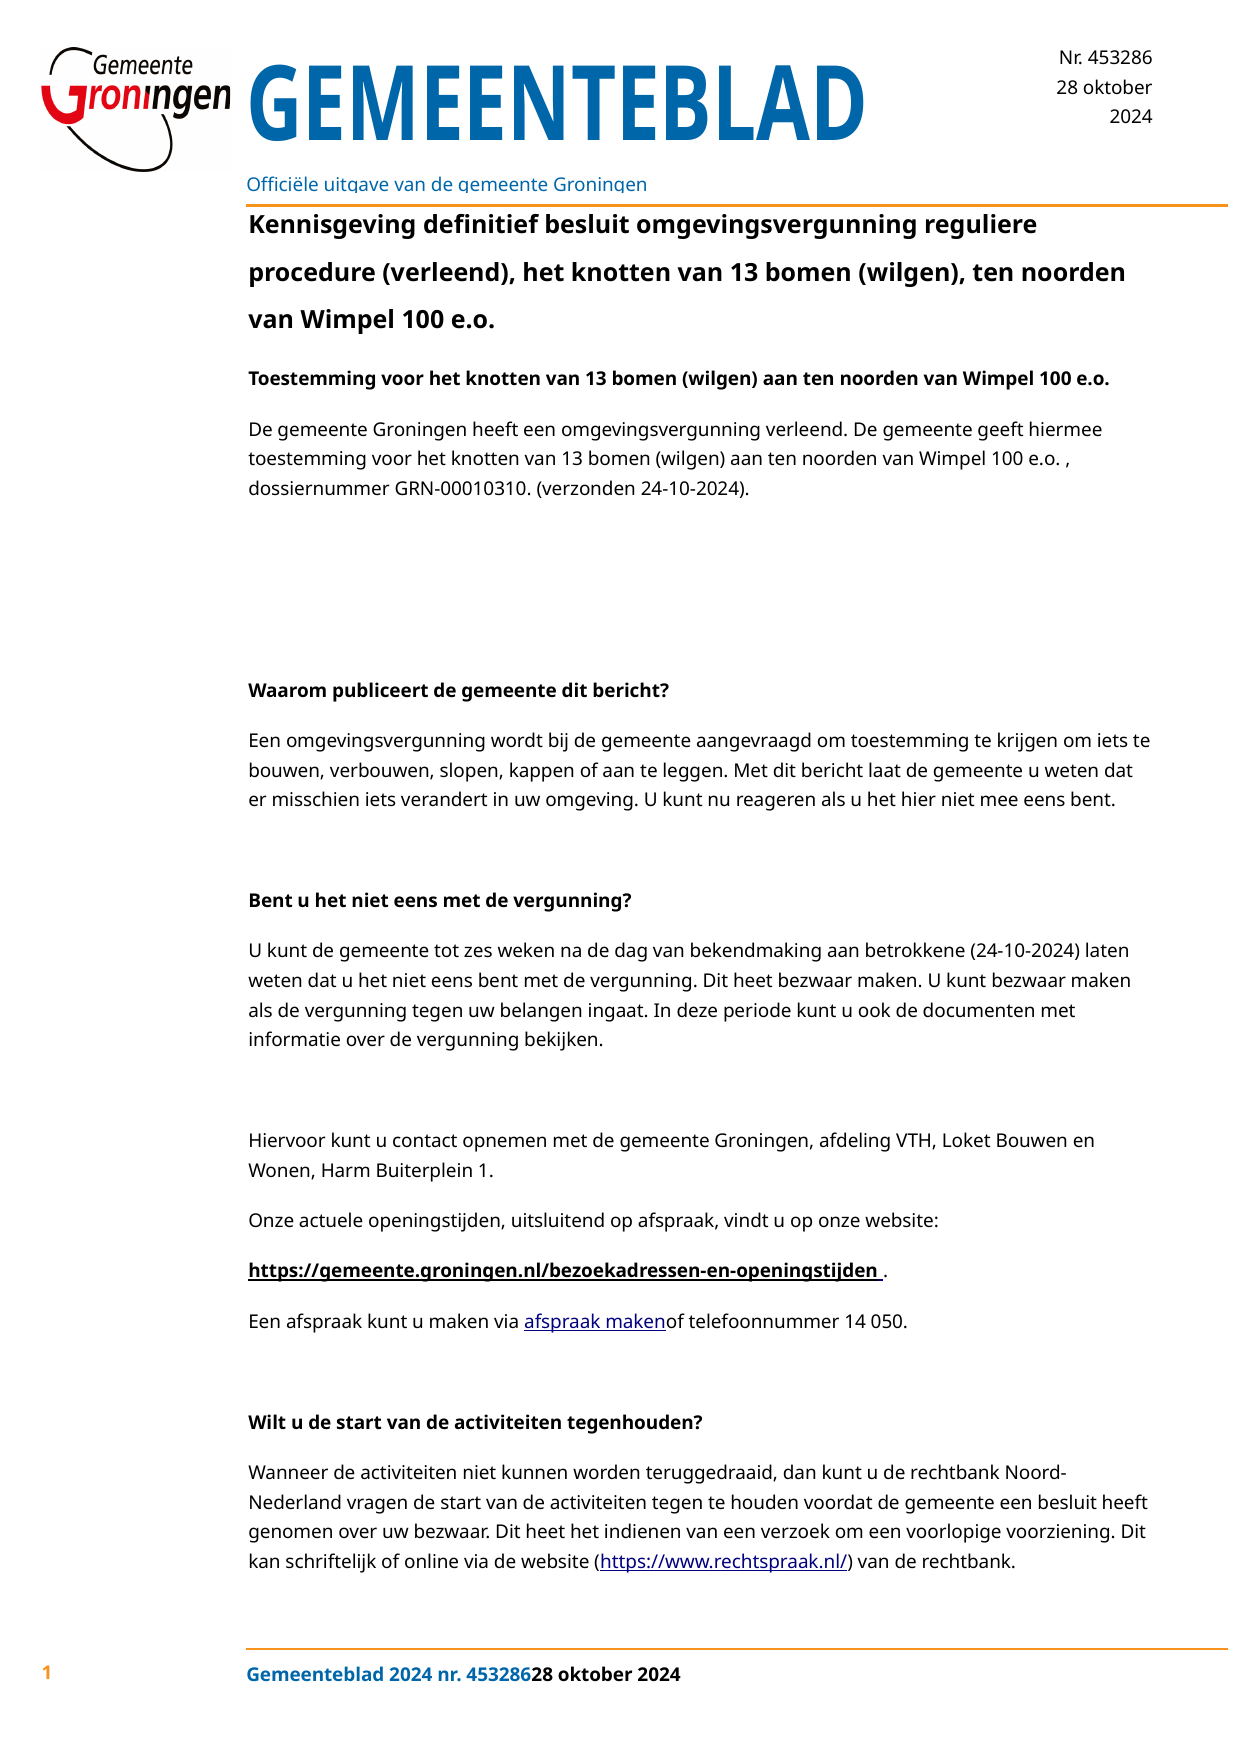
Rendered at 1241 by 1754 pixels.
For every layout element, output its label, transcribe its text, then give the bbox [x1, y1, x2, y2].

text Kennisgeving definitief besluit omgevingsvergunning reguliere procedure (verleend), het knotten van 13 bomen (wilgen), ten noorden van Wimpel 100 e.o. [248, 207, 1152, 336]
text https://gemeente.groningen.nl/bezoekadressen-en-openingstijden . [248, 1258, 1152, 1283]
text Bent u het niet eens met de vergunning? [248, 887, 1152, 913]
text Wanneer de activiteiten niet kunnen worden teruggedraaid, dan kunt u de rechtbank Noord-Nederland vragen de start van de activiteiten tegen te houden voordat de gemeente een besluit heeft genomen over uw bezwaar. Dit heet het indienen van een verzoek om een voorlopige voorziening. Dit kan schriftelijk of online via de website (https://www.rechtspraak.nl/) van de rechtbank. [248, 1459, 1152, 1574]
text Waarom publiceert de gemeente dit bericht? [248, 677, 1152, 702]
text U kunt de gemeente tot zes weken na de dag van bekendmaking aan betrokkene (24-10-2024) laten weten dat u het niet eens bent met de vergunning. Dit heet bezwaar maken. U kunt bezwaar maken als de vergunning tegen uw belangen ingaat. In deze periode kunt u ook de documenten met informatie over de vergunning bekijken. [248, 938, 1152, 1052]
text Hiervoor kunt u contact opnemen met de gemeente Groningen, afdeling VTH, Loket Bouwen en Wonen, Harm Buiterplein 1. [248, 1127, 1152, 1182]
text Een afspraak kunt u maken via afspraak makenof telefoonnummer 14 050. [248, 1308, 1152, 1334]
text Een omgevingsvergunning wordt bij de gemeente aangevraagd om toestemming te krijgen om iets te bouwen, verbouwen, slopen, kappen of aan te leggen. Met dit bericht laat de gemeente u weten dat er misschien iets verandert in uw omgeving. U kunt nu reageren als u het hier niet mee eens bent. [248, 727, 1152, 812]
text Toestemming voor het knotten van 13 bomen (wilgen) aan ten noorden van Wimpel 100 e.o. [248, 366, 1152, 391]
text De gemeente Groningen heeft een omgevingsvergunning verleend. De gemeente geeft hiermee toestemming voor het knotten van 13 bomen (wilgen) aan ten noorden van Wimpel 100 e.o. , dossiernummer GRN-00010310. (verzonden 24-10-2024). [248, 416, 1152, 501]
text Onze actuele openingstijden, uitsluitend op afspraak, vindt u op onze website: [248, 1207, 1152, 1233]
text Wilt u de start van de activiteiten tegenhouden? [248, 1409, 1152, 1434]
picture [41, 47, 231, 172]
